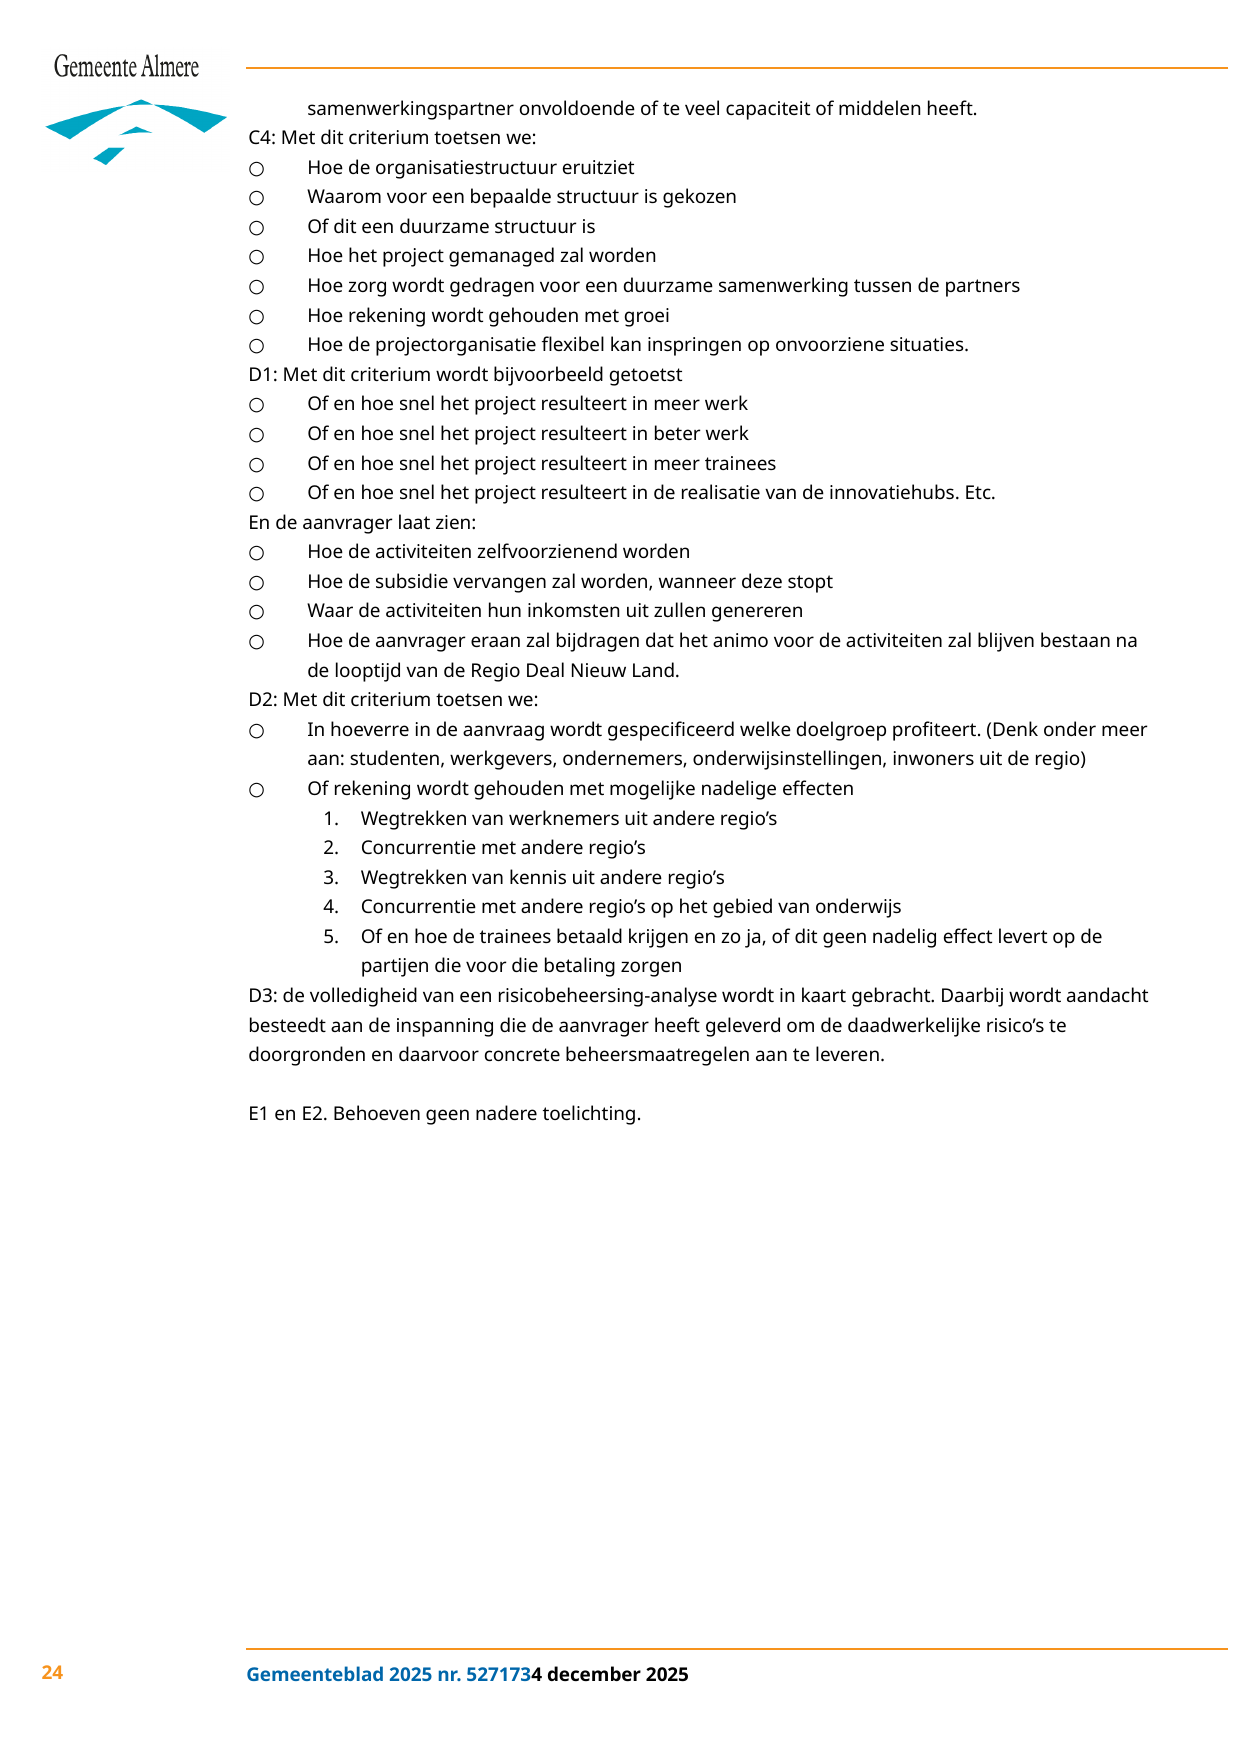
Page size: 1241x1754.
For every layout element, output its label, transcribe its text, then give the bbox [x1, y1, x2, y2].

list Hoe het project gemanaged zal worden [248, 243, 1152, 268]
list Waarom voor een bepaalde structuur is gekozen [248, 183, 1152, 209]
text D3: de volledigheid van een risicobeheersing-analyse wordt in kaart gebracht. Daarbij wordt aandacht besteedt aan de inspanning die de aanvrager heeft geleverd om de daadwerkelijke risico’s te doorgronden en daarvoor concrete beheersmaatregelen aan te leveren. [248, 982, 1152, 1067]
list Hoe de projectorganisatie flexibel kan inspringen op onvoorziene situaties. [248, 331, 1152, 357]
list Hoe de aanvrager eraan zal bijdragen dat het animo voor de activiteiten zal blijven bestaan na de looptijd van de Regio Deal Nieuw Land. [248, 627, 1152, 683]
text E1 en E2. Behoeven geen nadere toelichting. [248, 1101, 1152, 1126]
list Of dit een duurzame structuur is [248, 213, 1152, 239]
list Hoe zorg wordt gedragen voor een duurzame samenwerking tussen de partners [248, 272, 1152, 298]
text En de aanvrager laat zien: [248, 509, 1152, 535]
picture [41, 47, 231, 172]
list Of en hoe snel het project resulteert in beter werk [248, 420, 1152, 446]
list Concurrentie met andere regio’s op het gebied van onderwijs [323, 893, 1152, 919]
list Of en hoe snel het project resulteert in de realisatie van de innovatiehubs. Etc. [248, 479, 1152, 505]
list Hoe rekening wordt gehouden met groei [248, 302, 1152, 328]
list Of en hoe snel het project resulteert in meer werk [248, 391, 1152, 416]
list samenwerkingspartner onvoldoende of te veel capaciteit of middelen heeft. [248, 95, 1152, 121]
list Wegtrekken van kennis uit andere regio’s [323, 864, 1152, 890]
text D2: Met dit criterium toetsen we: [248, 686, 1152, 712]
list Wegtrekken van werknemers uit andere regio’s [323, 805, 1152, 831]
list Hoe de activiteiten zelfvoorzienend worden [248, 538, 1152, 564]
list Waar de activiteiten hun inkomsten uit zullen genereren [248, 598, 1152, 623]
list Of en hoe snel het project resulteert in meer trainees [248, 450, 1152, 476]
list Of rekening wordt gehouden met mogelijke nadelige effecten [248, 775, 1152, 801]
list In hoeverre in de aanvraag wordt gespecificeerd welke doelgroep profiteert. (Denk onder meer aan: studenten, werkgevers, ondernemers, onderwijsinstellingen, inwoners uit de regio) [248, 716, 1152, 771]
list Of en hoe de trainees betaald krijgen en zo ja, of dit geen nadelig effect levert op de partijen die voor die betaling zorgen [323, 923, 1152, 978]
text C4: Met dit criterium toetsen we: [248, 124, 1152, 150]
list Concurrentie met andere regio’s [323, 834, 1152, 860]
list Hoe de subsidie vervangen zal worden, wanneer deze stopt [248, 568, 1152, 594]
text D1: Met dit criterium wordt bijvoorbeeld getoetst [248, 361, 1152, 387]
list Hoe de organisatiestructuur eruitziet [248, 154, 1152, 180]
